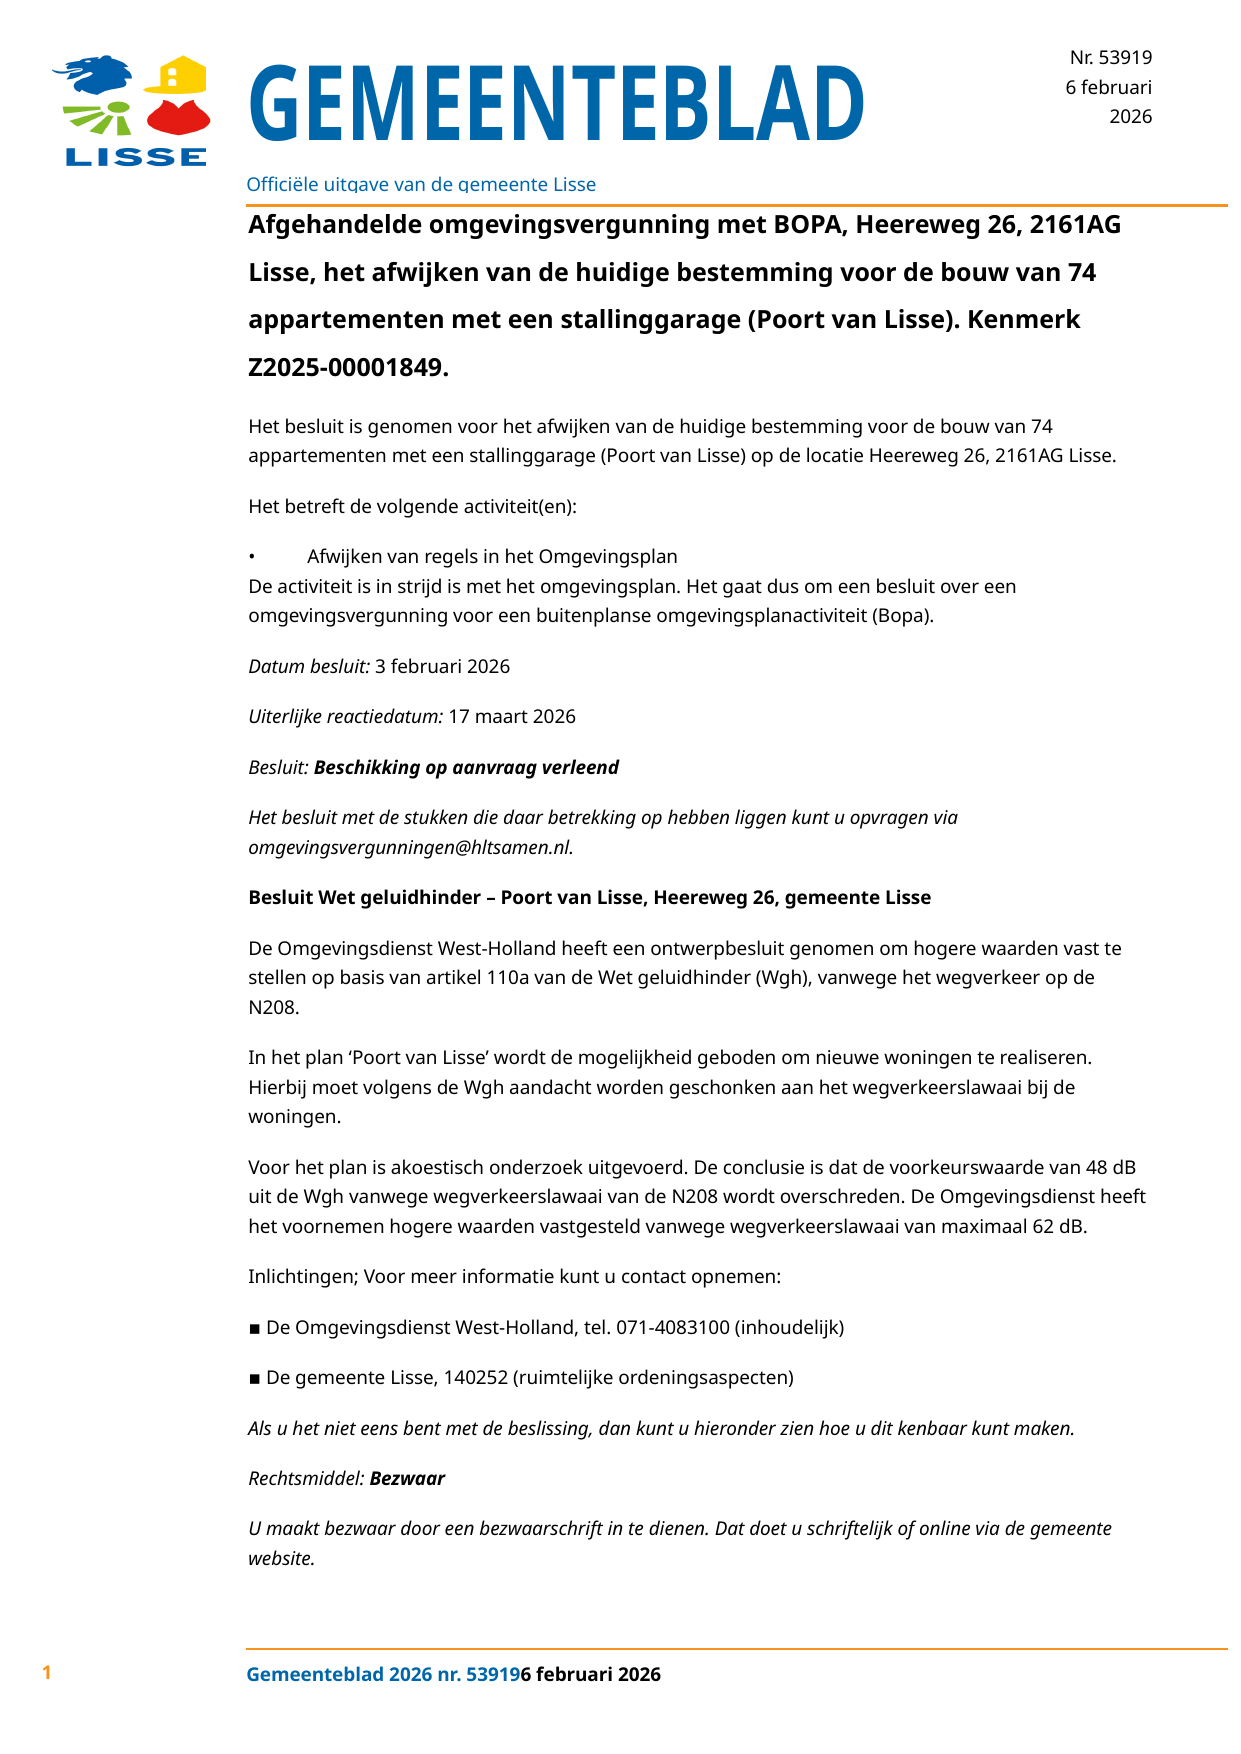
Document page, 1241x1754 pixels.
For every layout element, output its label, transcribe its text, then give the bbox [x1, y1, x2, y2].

text Afgehandelde omgevingsvergunning met BOPA, Heereweg 26, 2161AG Lisse, het afwijken van de huidige bestemming voor de bouw van 74 appartementen met een stallinggarage (Poort van Lisse). Kenmerk Z2025-00001849. [248, 207, 1152, 384]
text De Omgevingsdienst West-Holland heeft een ontwerpbesluit genomen om hogere waarden vast te stellen op basis van artikel 110a van de Wet geluidhinder (Wgh), vanwege het wegverkeer op de N208. [248, 935, 1152, 1020]
text Het besluit met de stukken die daar betrekking op hebben liggen kunt u opvragen via omgevingsvergunningen@hltsamen.nl. [248, 804, 1152, 860]
text U maakt bezwaar door een bezwaarschrift in te dienen. Dat doet u schriftelijk of online via de gemeente website. [248, 1516, 1152, 1571]
text Rechtsmiddel: Bezwaar [248, 1465, 1152, 1491]
text ▪ De Omgevingsdienst West-Holland, tel. 071-4083100 (inhoudelijk) [248, 1314, 1152, 1340]
list Afwijken van regels in het Omgevingsplan [248, 543, 1152, 569]
text Besluit Wet geluidhinder – Poort van Lisse, Heereweg 26, gemeente Lisse [248, 884, 1152, 910]
text Besluit: Beschikking op aanvraag verleend [248, 754, 1152, 780]
text In het plan ‘Poort van Lisse’ wordt de mogelijkheid geboden om nieuwe woningen te realiseren. Hierbij moet volgens de Wgh aandacht worden geschonken aan het wegverkeerslawaai bij de woningen. [248, 1044, 1152, 1129]
text Het besluit is genomen voor het afwijken van de huidige bestemming voor de bouw van 74 appartementen met een stallinggarage (Poort van Lisse) op de locatie Heereweg 26, 2161AG Lisse. [248, 413, 1152, 468]
picture [41, 47, 231, 172]
text ▪ De gemeente Lisse, 140252 (ruimtelijke ordeningsaspecten) [248, 1364, 1152, 1390]
text Datum besluit: 3 februari 2026 [248, 653, 1152, 679]
text Voor het plan is akoestisch onderzoek uitgevoerd. De conclusie is dat de voorkeurswaarde van 48 dB uit de Wgh vanwege wegverkeerslawaai van de N208 wordt overschreden. De Omgevingsdienst heeft het voornemen hogere waarden vastgesteld vanwege wegverkeerslawaai van maximaal 62 dB. [248, 1154, 1152, 1239]
text De activiteit is in strijd is met het omgevingsplan. Het gaat dus om een besluit over een omgevingsvergunning voor een buitenplanse omgevingsplanactiviteit (Bopa). [248, 573, 1152, 628]
text Het betreft de volgende activiteit(en): [248, 493, 1152, 519]
text Als u het niet eens bent met de beslissing, dan kunt u hieronder zien hoe u dit kenbaar kunt maken. [248, 1415, 1152, 1441]
text Uiterlijke reactiedatum: 17 maart 2026 [248, 703, 1152, 729]
text Inlichtingen; Voor meer informatie kunt u contact opnemen: [248, 1263, 1152, 1289]
